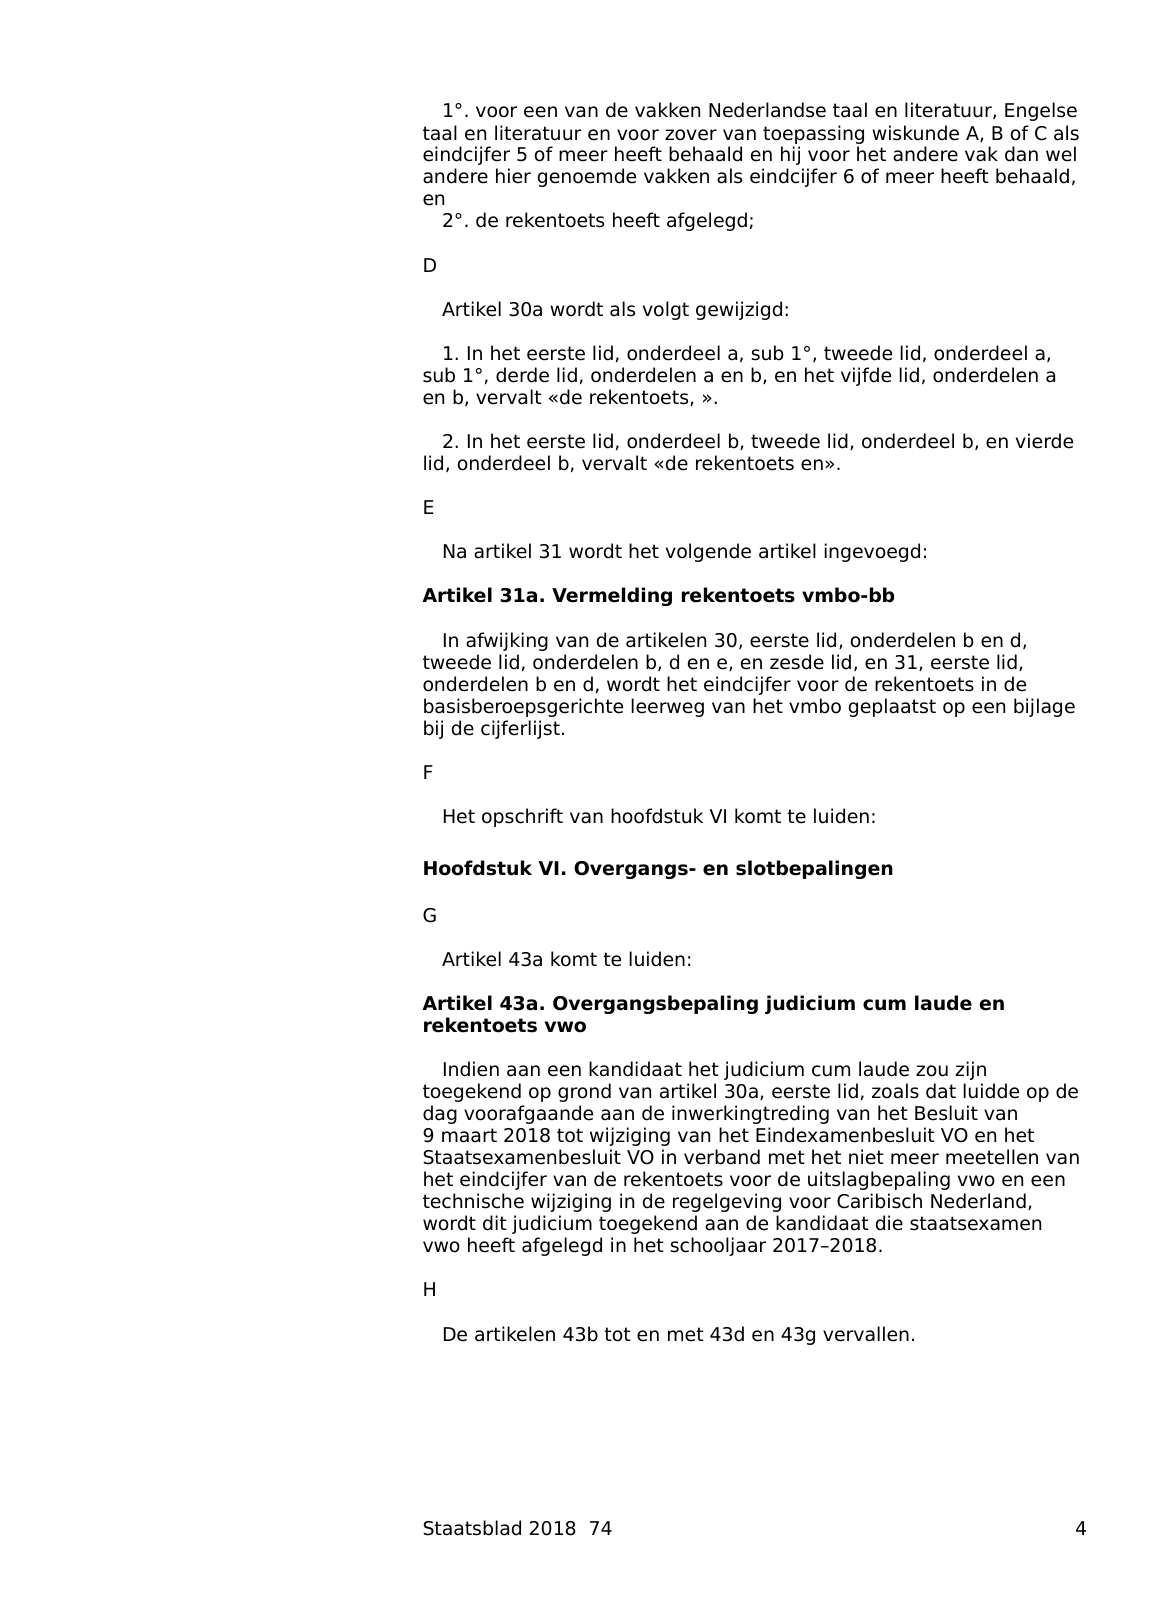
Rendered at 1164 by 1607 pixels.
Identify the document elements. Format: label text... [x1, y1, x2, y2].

text 1°. voor een van de vakken Nederlandse taal en literatuur, Engelse taal en literatuur en voor zover van toepassing wiskunde A, B of C als eindcijfer 5 of meer heeft behaald en hij voor het andere vak dan wel andere hier genoemde vakken als eindcijfer 6 of meer heeft behaald, en [422, 100, 1087, 210]
text Artikel 43a komt te luiden: [422, 949, 1087, 971]
text H [422, 1279, 1087, 1301]
text G [422, 905, 1087, 927]
text 2°. de rekentoets heeft afgelegd; [422, 210, 1087, 232]
text Na artikel 31 wordt het volgende artikel ingevoegd: [422, 541, 1087, 563]
text D [422, 254, 1087, 276]
text De artikelen 43b tot en met 43d en 43g vervallen. [422, 1323, 1087, 1345]
text F [422, 762, 1087, 784]
text E [422, 497, 1087, 519]
text In afwijking van de artikelen 30, eerste lid, onderdelen b en d, tweede lid, onderdelen b, d en e, en zesde lid, en 31, eerste lid, onderdelen b en d, wordt het eindcijfer voor de rekentoets in de basisberoepsgerichte leerweg van het vmbo geplaatst op een bijlage bij de cijferlijst. [422, 629, 1087, 739]
text 1. In het eerste lid, onderdeel a, sub 1°, tweede lid, onderdeel a, sub 1°, derde lid, onderdelen a en b, en het vijfde lid, onderdelen a en b, vervalt «de rekentoets, ». [422, 343, 1087, 409]
text Artikel 30a wordt als volgt gewijzigd: [422, 299, 1087, 321]
text Het opschrift van hoofdstuk VI komt te luiden: [422, 806, 1087, 828]
text Indien aan een kandidaat het judicium cum laude zou zijn toegekend op grond van artikel 30a, eerste lid, zoals dat luidde op de dag voorafgaande aan de inwerkingtreding van het Besluit van 9 maart 2018 tot wijziging van het Eindexamenbesluit VO en het Staatsexamenbesluit VO in verband met het niet meer meetellen van het eindcijfer van de rekentoets voor de uitslagbepaling vwo en een technische wijziging in de regelgeving voor Caribisch Nederland, wordt dit judicium toegekend aan de kandidaat die staatsexamen vwo heeft afgelegd in het schooljaar 2017–2018. [422, 1059, 1087, 1257]
text 2. In het eerste lid, onderdeel b, tweede lid, onderdeel b, en vierde lid, onderdeel b, vervalt «de rekentoets en». [422, 431, 1087, 475]
subtitle Hoofdstuk VI. Overgangs- en slotbepalingen [422, 858, 1087, 880]
subtitle Artikel 43a. Overgangsbepaling judicium cum laude en rekentoets vwo [422, 993, 1087, 1037]
subtitle Artikel 31a. Vermelding rekentoets vmbo-bb [422, 585, 1087, 607]
